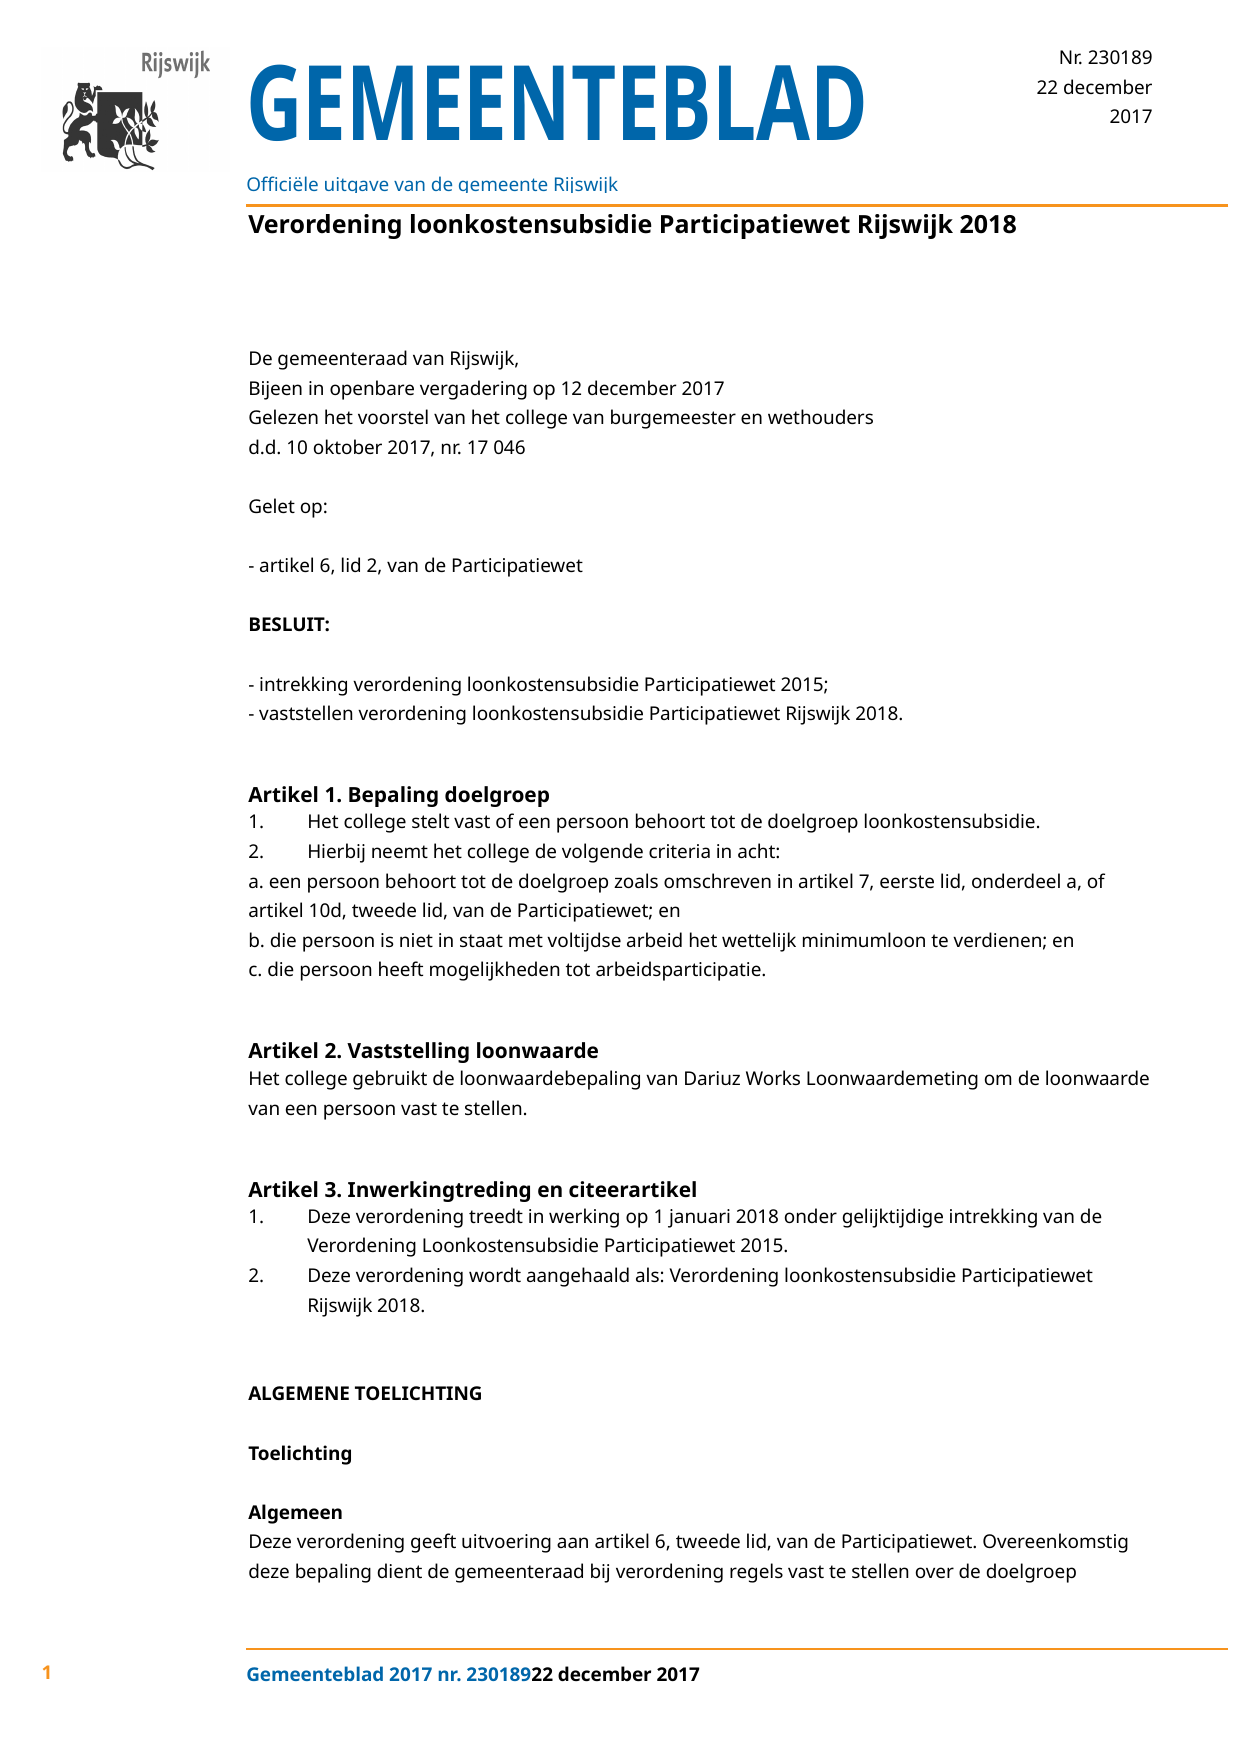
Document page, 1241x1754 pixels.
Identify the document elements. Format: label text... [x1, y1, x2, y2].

text - intrekking verordening loonkostensubsidie Participatiewet 2015; [248, 671, 1152, 696]
text Het college gebruikt de loonwaardebepaling van Dariuz Works Loonwaardemeting om de loonwaarde van een persoon vast te stellen. [248, 1065, 1152, 1120]
text De gemeenteraad van Rijswijk, [248, 345, 1152, 371]
list Het college stelt vast of een persoon behoort tot de doelgroep loonkostensubsidie. [248, 809, 1152, 834]
text Artikel 3. Inwerkingtreding en citeerartikel [248, 1175, 1152, 1203]
text Gelezen het voorstel van het college van burgemeester en wethouders [248, 404, 1152, 430]
text Gelet op: [248, 493, 1152, 519]
list Deze verordening treedt in werking op 1 januari 2018 onder gelijktijdige intrekking van de Verordening Loonkostensubsidie Participatiewet 2015. [248, 1203, 1152, 1258]
text Deze verordening geeft uitvoering aan artikel 6, tweede lid, van de Participatiewet. Overeenkomstig deze bepaling dient de gemeenteraad bij verordening regels vast te stellen over de doelgroep [248, 1528, 1152, 1584]
text Artikel 2. Vaststelling loonwaarde [248, 1037, 1152, 1065]
text Algemeen [248, 1499, 1152, 1525]
text Toelichting [248, 1440, 1152, 1466]
text Verordening loonkostensubsidie Participatiewet Rijswijk 2018 [248, 207, 1152, 241]
text a. een persoon behoort tot de doelgroep zoals omschreven in artikel 7, eerste lid, onderdeel a, of artikel 10d, tweede lid, van de Participatiewet; en [248, 868, 1152, 923]
text Bijeen in openbare vergadering op 12 december 2017 [248, 375, 1152, 401]
text BESLUIT: [248, 612, 1152, 637]
text c. die persoon heeft mogelijkheden tot arbeidsparticipatie. [248, 957, 1152, 982]
text - vaststellen verordening loonkostensubsidie Participatiewet Rijswijk 2018. [248, 700, 1152, 726]
text b. die persoon is niet in staat met voltijdse arbeid het wettelijk minimumloon te verdienen; en [248, 927, 1152, 953]
text d.d. 10 oktober 2017, nr. 17 046 [248, 434, 1152, 460]
picture [41, 47, 231, 172]
text - artikel 6, lid 2, van de Participatiewet [248, 552, 1152, 578]
list Hierbij neemt het college de volgende criteria in acht: [248, 838, 1152, 864]
text ALGEMENE TOELICHTING [248, 1381, 1152, 1406]
list Deze verordening wordt aangehaald als: Verordening loonkostensubsidie Participatiewet Rijswijk 2018. [248, 1262, 1152, 1318]
text Artikel 1. Bepaling doelgroep [248, 780, 1152, 809]
